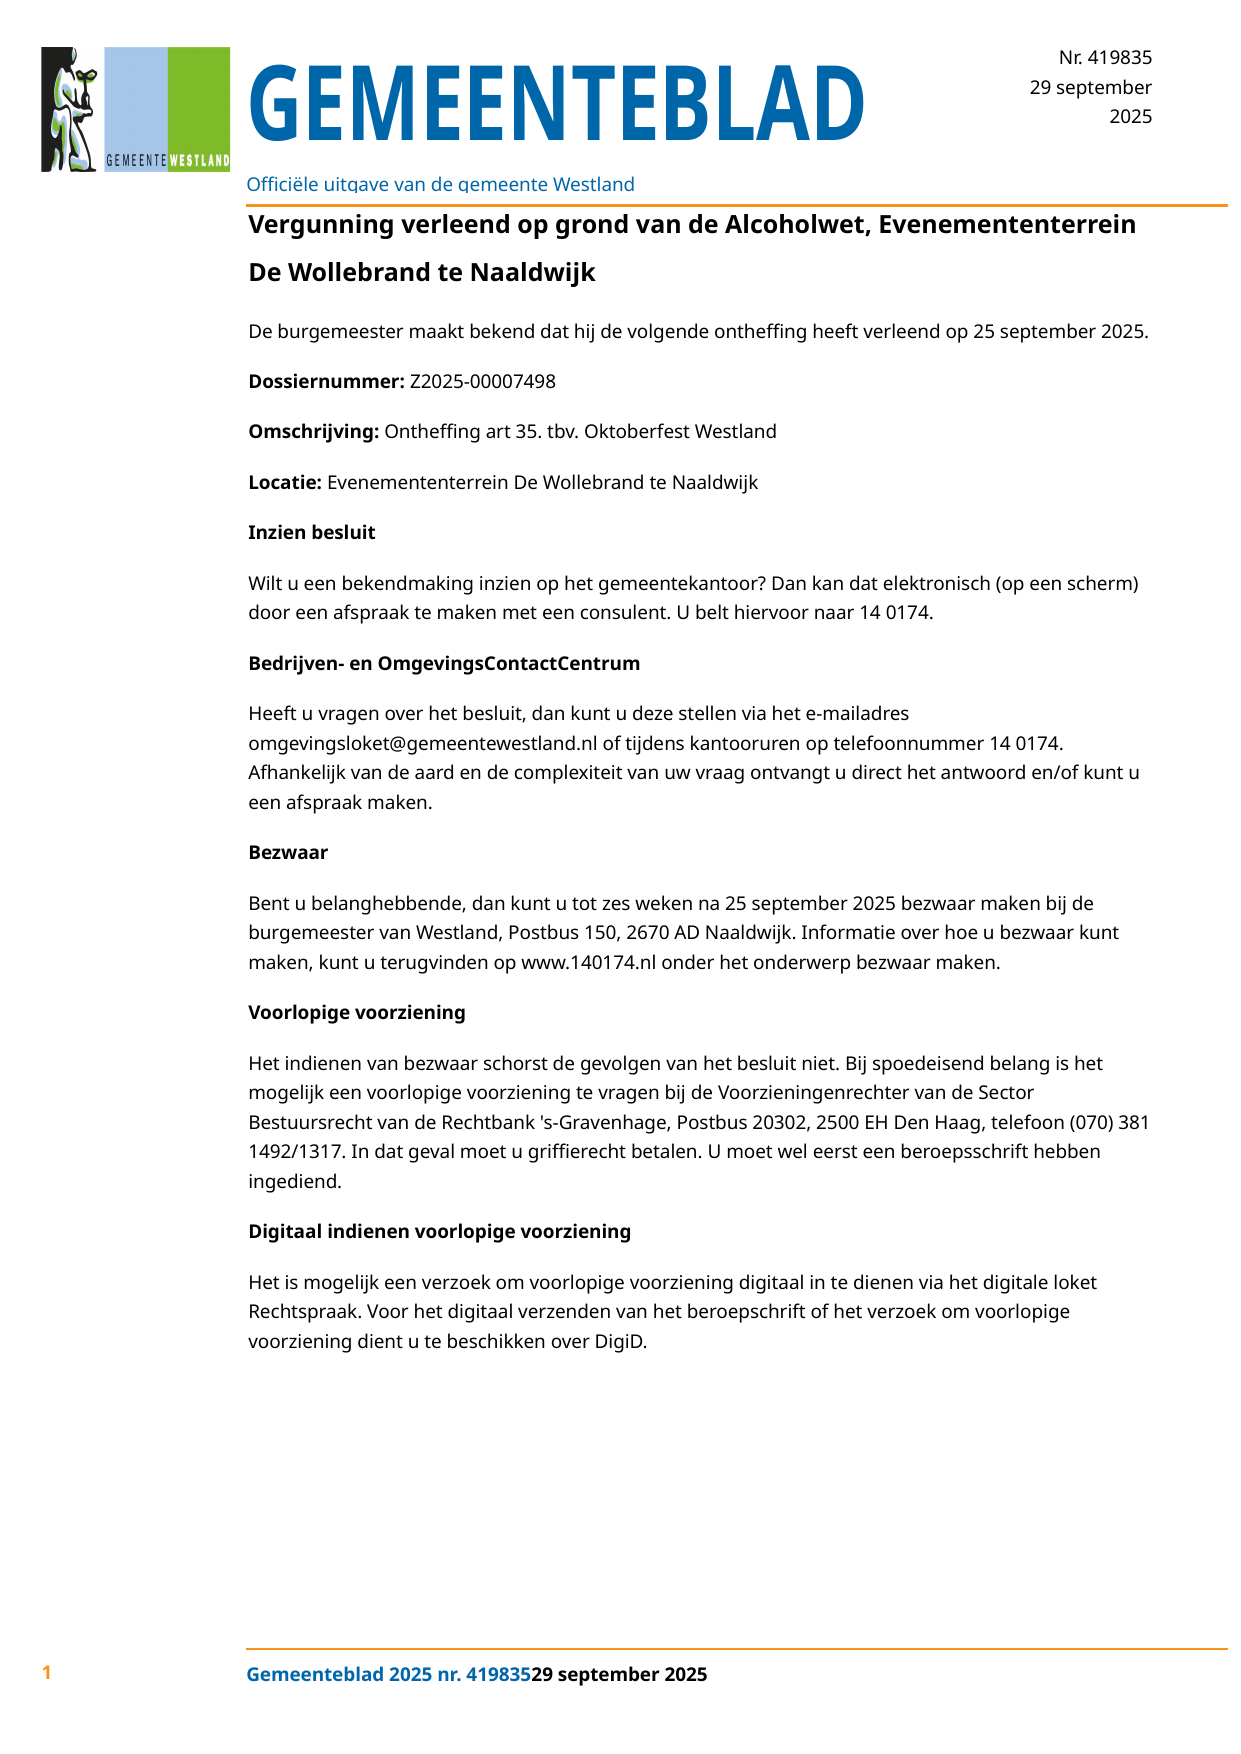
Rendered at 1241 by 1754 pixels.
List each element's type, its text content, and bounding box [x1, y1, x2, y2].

text Bedrijven- en OmgevingsContactCentrum [248, 650, 1152, 676]
text Dossiernummer: Z2025-00007498 [248, 368, 1152, 394]
text Bent u belanghebbende, dan kunt u tot zes weken na 25 september 2025 bezwaar maken bij de burgemeester van Westland, Postbus 150, 2670 AD Naaldwijk. Informatie over hoe u bezwaar kunt maken, kunt u terugvinden op www.140174.nl onder het onderwerp bezwaar maken. [248, 890, 1152, 975]
text Het is mogelijk een verzoek om voorlopige voorziening digitaal in te dienen via het digitale loket Rechtspraak. Voor het digitaal verzenden van het beroepschrift of het verzoek om voorlopige voorziening dient u te beschikken over DigiD. [248, 1269, 1152, 1354]
text Digitaal indienen voorlopige voorziening [248, 1219, 1152, 1244]
text Wilt u een bekendmaking inzien op het gemeentekantoor? Dan kan dat elektronisch (op een scherm) door een afspraak te maken met een consulent. U belt hiervoor naar 14 0174. [248, 570, 1152, 625]
text De burgemeester maakt bekend dat hij de volgende ontheffing heeft verleend op 25 september 2025. [248, 318, 1152, 344]
text Inzien besluit [248, 519, 1152, 545]
text Voorlopige voorziening [248, 999, 1152, 1025]
text Heeft u vragen over het besluit, dan kunt u deze stellen via het e-mailadres omgevingsloket@gemeentewestland.nl of tijdens kantooruren op telefoonnummer 14 0174. Afhankelijk van de aard en de complexiteit van uw vraag ontvangt u direct het antwoord en/of kunt u een afspraak maken. [248, 700, 1152, 815]
text Locatie: Evenemententerrein De Wollebrand te Naaldwijk [248, 469, 1152, 495]
text Bezwaar [248, 839, 1152, 865]
text Vergunning verleend op grond van de Alcoholwet, Evenemententerrein De Wollebrand te Naaldwijk [248, 207, 1152, 288]
text Het indienen van bezwaar schorst de gevolgen van het besluit niet. Bij spoedeisend belang is het mogelijk een voorlopige voorziening te vragen bij de Voorzieningenrechter van de Sector Bestuursrecht van de Rechtbank 's-Gravenhage, Postbus 20302, 2500 EH Den Haag, telefoon (070) 381 1492/1317. In dat geval moet u griffierecht betalen. U moet wel eerst een beroepsschrift hebben ingediend. [248, 1050, 1152, 1194]
text Omschrijving: Ontheffing art 35. tbv. Oktoberfest Westland [248, 419, 1152, 444]
picture [41, 47, 231, 172]
